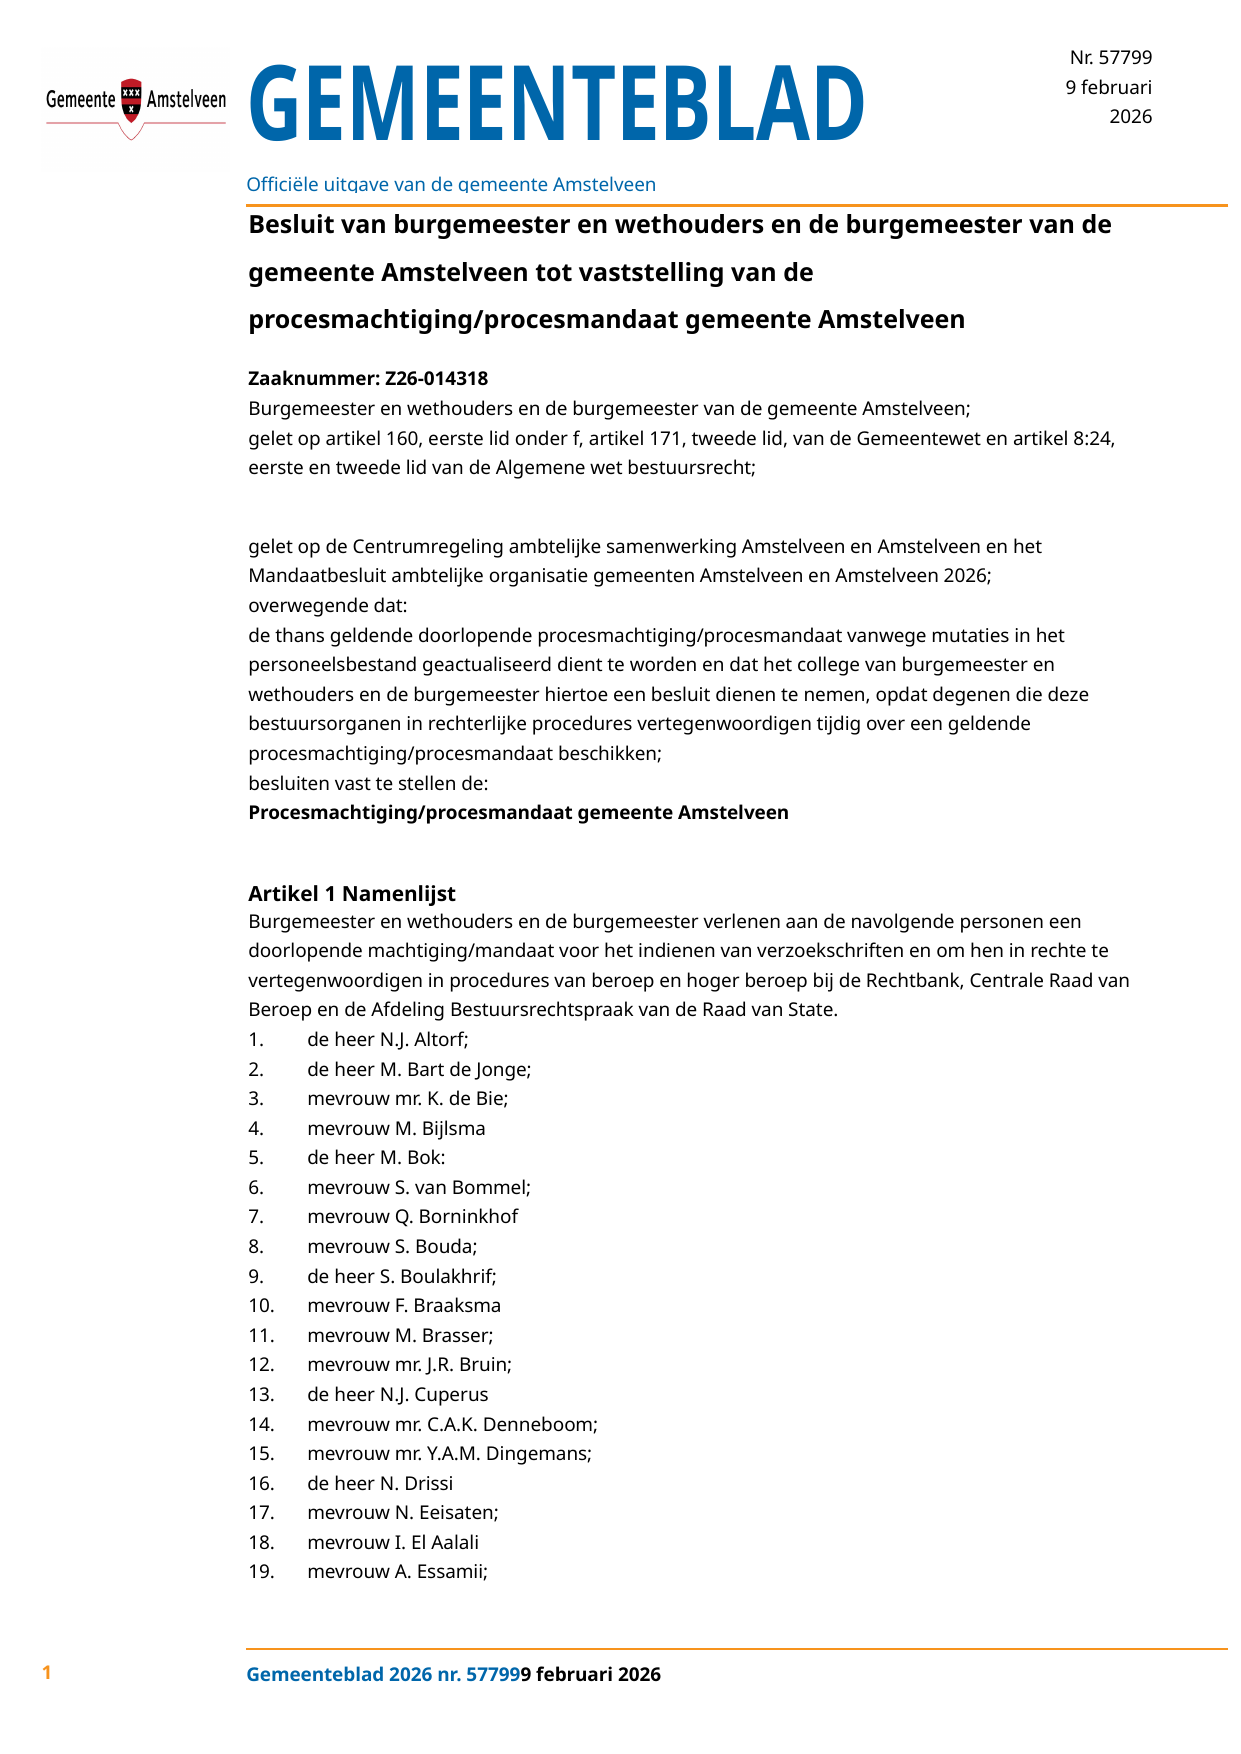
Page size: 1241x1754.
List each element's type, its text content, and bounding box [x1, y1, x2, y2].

list de heer M. Bart de Jonge; [248, 1056, 1152, 1081]
list mevrouw A. Essamii; [248, 1559, 1152, 1584]
list mevrouw M. Bijlsma [248, 1115, 1152, 1141]
list de heer S. Boulakhrif; [248, 1263, 1152, 1288]
list de heer M. Bok: [248, 1144, 1152, 1170]
text gelet op de Centrumregeling ambtelijke samenwerking Amstelveen en Amstelveen en het Mandaatbesluit ambtelijke organisatie gemeenten Amstelveen en Amstelveen 2026; [248, 533, 1152, 588]
text Artikel 1 Namenlijst [248, 879, 1152, 908]
list mevrouw F. Braaksma [248, 1292, 1152, 1318]
list mevrouw Q. Borninkhof [248, 1204, 1152, 1229]
text Besluit van burgemeester en wethouders en de burgemeester van de gemeente Amstelveen tot vaststelling van de procesmachtiging/procesmandaat gemeente Amstelveen [248, 207, 1152, 336]
text Burgemeester en wethouders en de burgemeester van de gemeente Amstelveen; [248, 395, 1152, 421]
text overwegende dat: [248, 592, 1152, 618]
text Procesmachtiging/procesmandaat gemeente Amstelveen [248, 799, 1152, 825]
list mevrouw S. van Bommel; [248, 1174, 1152, 1200]
list de heer N. Drissi [248, 1470, 1152, 1496]
list mevrouw N. Eeisaten; [248, 1499, 1152, 1525]
text gelet op artikel 160, eerste lid onder f, artikel 171, tweede lid, van de Gemeentewet en artikel 8:24, eerste en tweede lid van de Algemene wet bestuursrecht; [248, 425, 1152, 480]
list mevrouw mr. C.A.K. Denneboom; [248, 1411, 1152, 1436]
picture [41, 47, 231, 172]
list mevrouw mr. Y.A.M. Dingemans; [248, 1440, 1152, 1466]
list mevrouw I. El Aalali [248, 1529, 1152, 1555]
list mevrouw mr. K. de Bie; [248, 1085, 1152, 1111]
text Burgemeester en wethouders en de burgemeester verlenen aan de navolgende personen een doorlopende machtiging/mandaat voor het indienen van verzoekschriften en om hen in rechte te vertegenwoordigen in procedures van beroep en hoger beroep bij de Rechtbank, Centrale Raad van Beroep en de Afdeling Bestuursrechtspraak van de Raad van State. [248, 908, 1152, 1022]
list de heer N.J. Cuperus [248, 1381, 1152, 1407]
list de heer N.J. Altorf; [248, 1026, 1152, 1052]
text Zaaknummer: Z26-014318 [248, 366, 1152, 391]
list mevrouw S. Bouda; [248, 1233, 1152, 1259]
list mevrouw mr. J.R. Bruin; [248, 1352, 1152, 1377]
text de thans geldende doorlopende procesmachtiging/procesmandaat vanwege mutaties in het personeelsbestand geactualiseerd dient te worden en dat het college van burgemeester en wethouders en de burgemeester hiertoe een besluit dienen te nemen, opdat degenen die deze bestuursorganen in rechterlijke procedures vertegenwoordigen tijdig over een geldende procesmachtiging/procesmandaat beschikken; [248, 622, 1152, 766]
list mevrouw M. Brasser; [248, 1322, 1152, 1348]
text besluiten vast te stellen de: [248, 770, 1152, 796]
